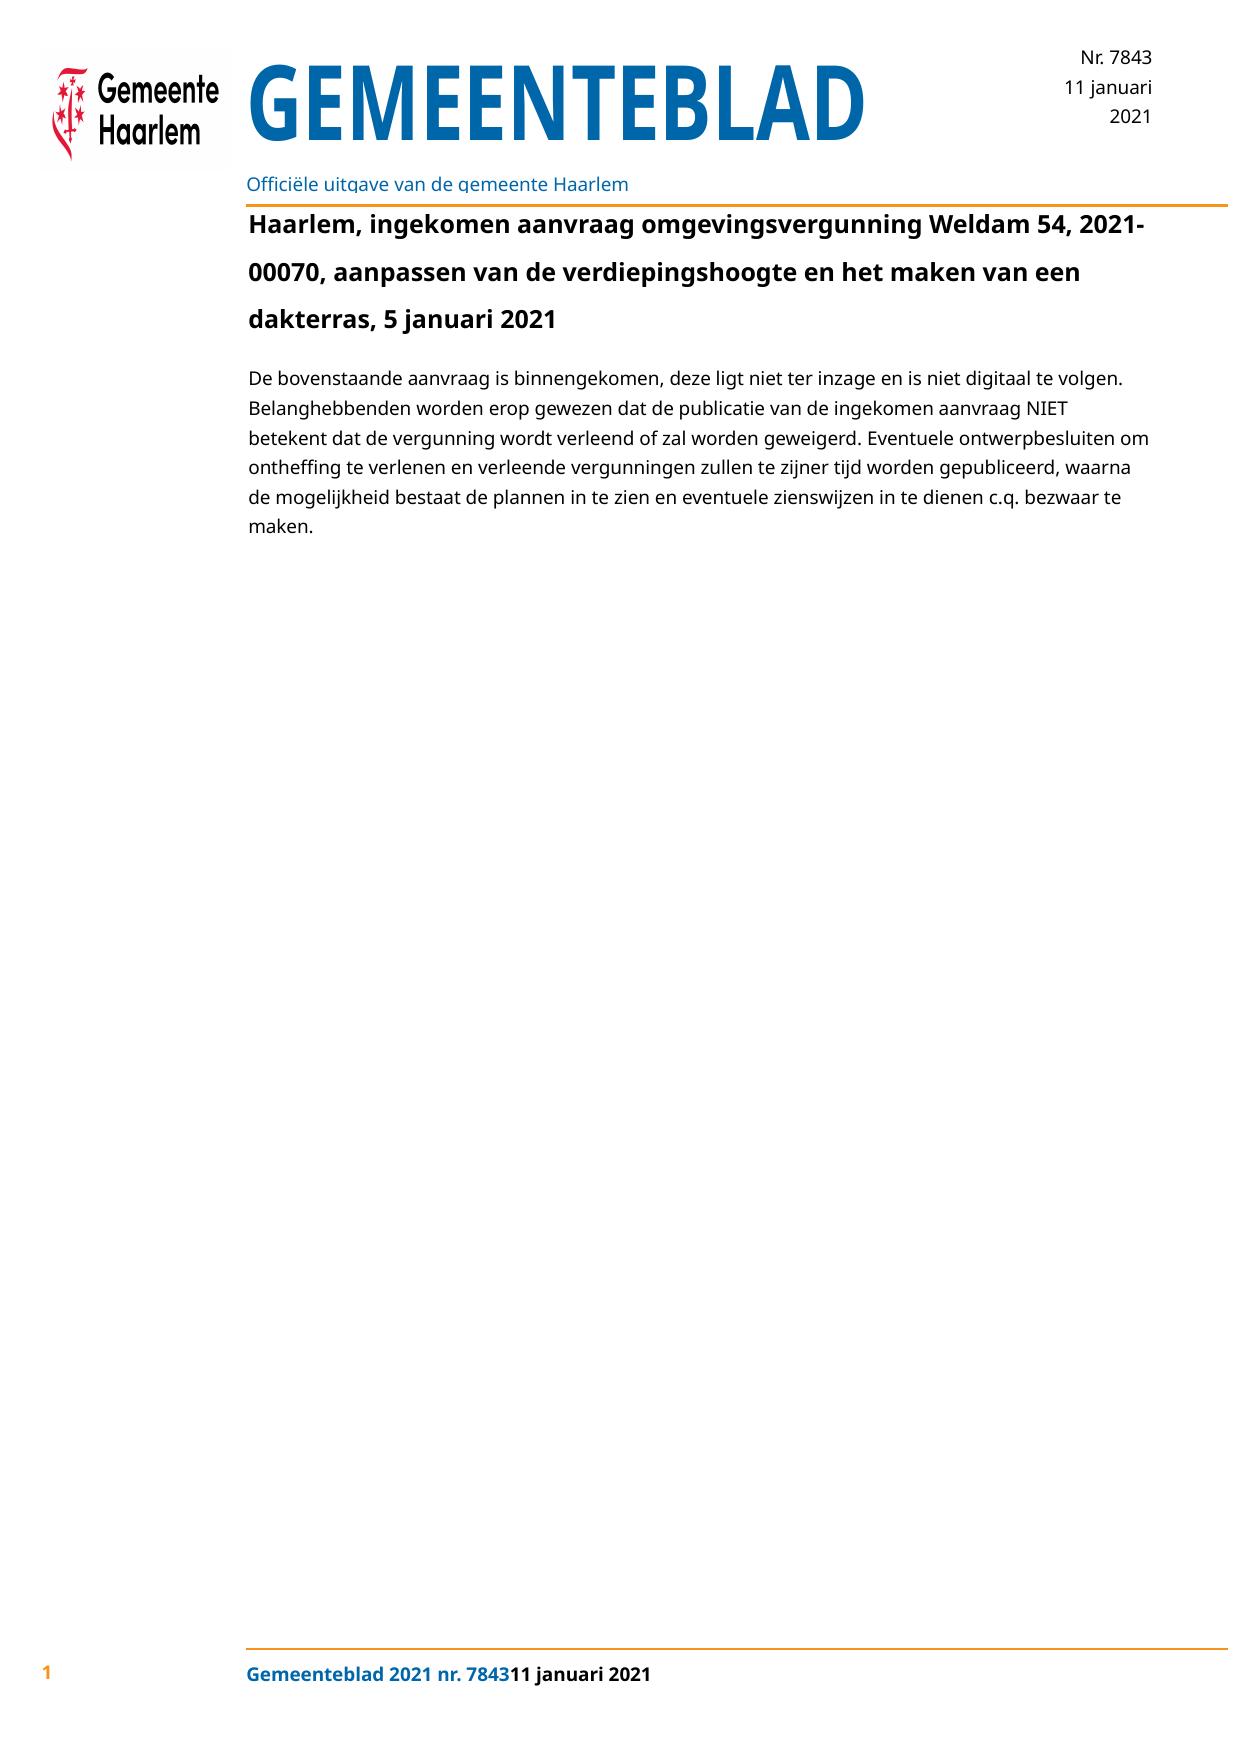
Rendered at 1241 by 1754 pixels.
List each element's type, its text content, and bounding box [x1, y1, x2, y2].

text Haarlem, ingekomen aanvraag omgevingsvergunning Weldam 54, 2021-00070, aanpassen van de verdiepingshoogte en het maken van een dakterras, 5 januari 2021 [248, 207, 1152, 336]
text De bovenstaande aanvraag is binnengekomen, deze ligt niet ter inzage en is niet digitaal te volgen. Belanghebbenden worden erop gewezen dat de publicatie van de ingekomen aanvraag NIET betekent dat de vergunning wordt verleend of zal worden geweigerd. Eventuele ontwerpbesluiten om ontheffing te verlenen en verleende vergunningen zullen te zijner tijd worden gepubliceerd, waarna de mogelijkheid bestaat de plannen in te zien en eventuele zienswijzen in te dienen c.q. bezwaar te maken. [248, 366, 1152, 539]
picture [41, 47, 231, 172]
